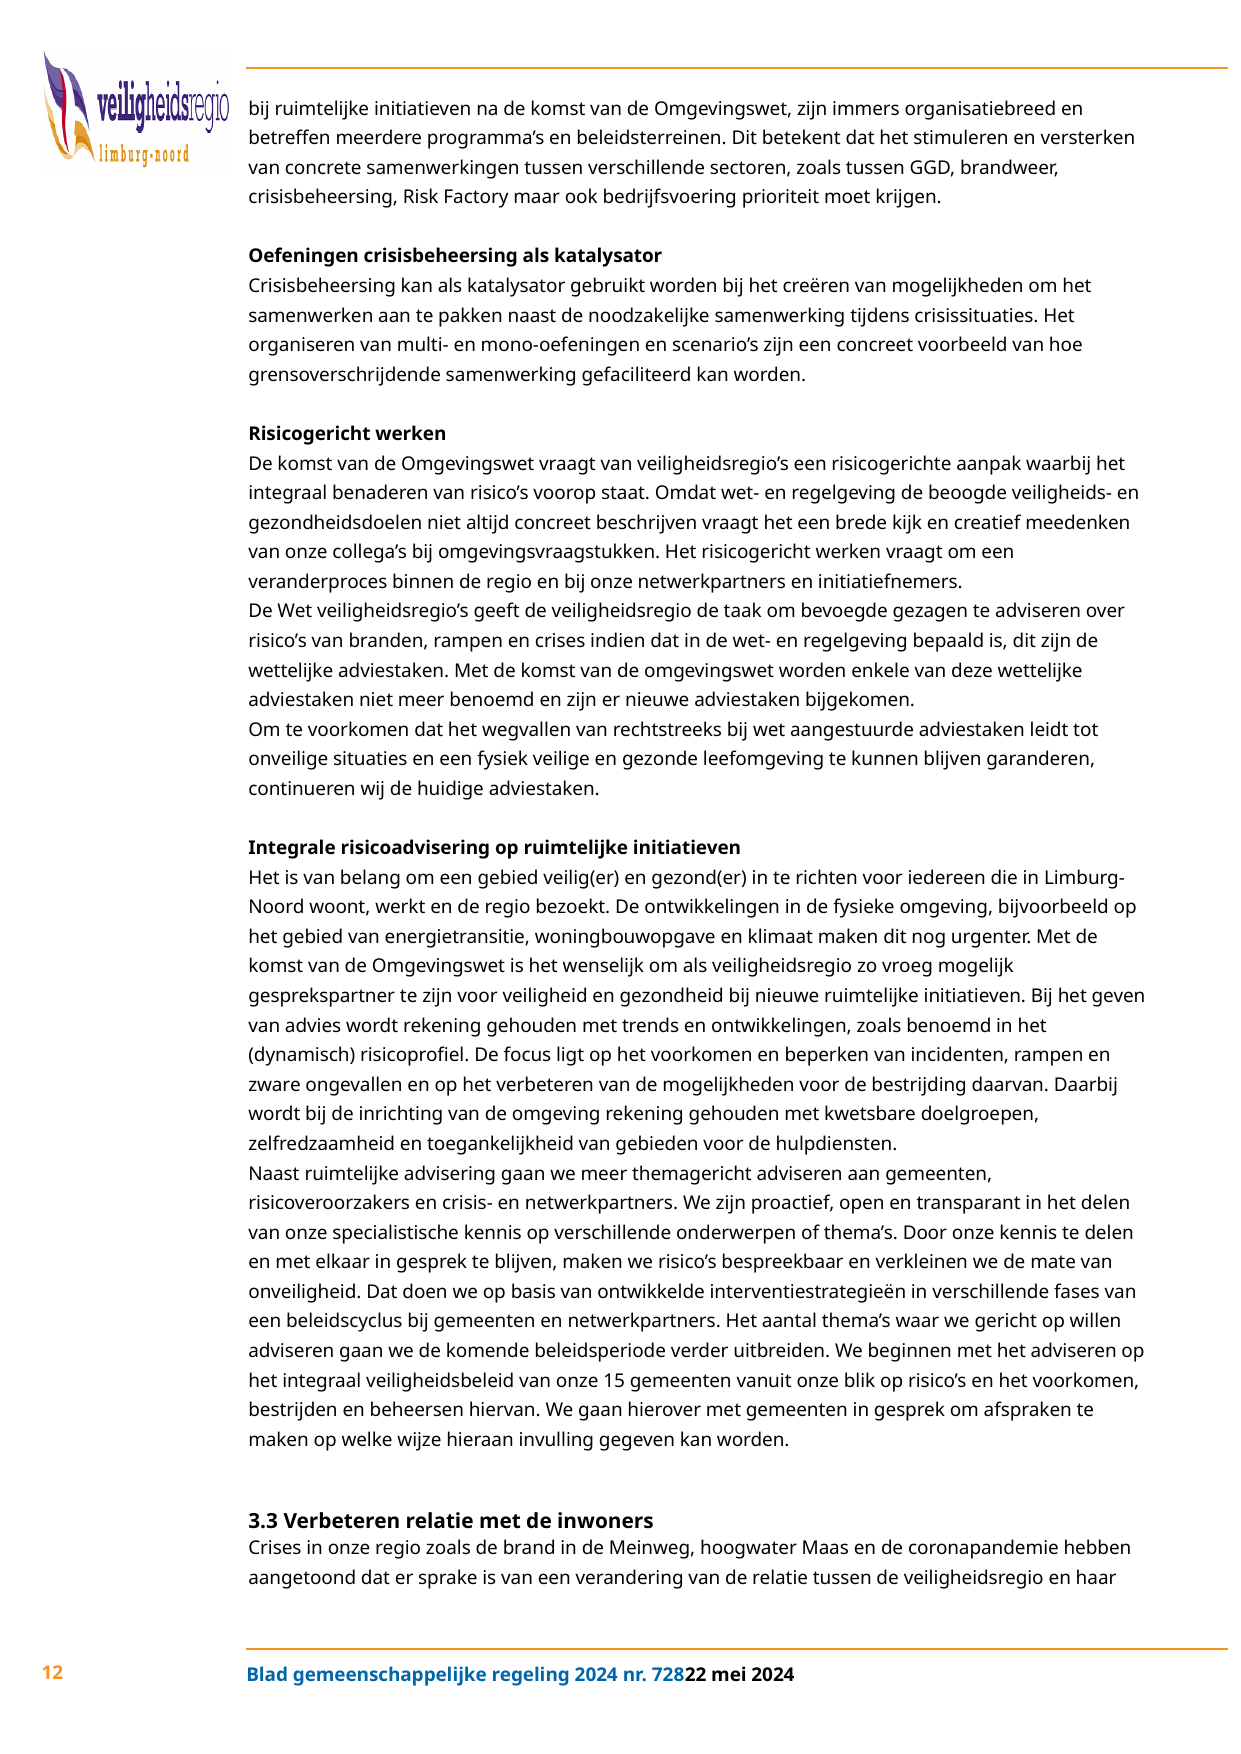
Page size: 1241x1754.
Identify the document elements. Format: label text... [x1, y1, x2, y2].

text De Wet veiligheidsregio’s geeft de veiligheidsregio de taak om bevoegde gezagen te adviseren over risico’s van branden, rampen en crises indien dat in de wet- en regelgeving bepaald is, dit zijn de wettelijke adviestaken. Met de komst van de omgevingswet worden enkele van deze wettelijke adviestaken niet meer benoemd en zijn er nieuwe adviestaken bijgekomen. [248, 598, 1152, 712]
text Om te voorkomen dat het wegvallen van rechtstreeks bij wet aangestuurde adviestaken leidt tot onveilige situaties en een fysiek veilige en gezonde leefomgeving te kunnen blijven garanderen, continueren wij de huidige adviestaken. [248, 716, 1152, 801]
text Crisisbeheersing kan als katalysator gebruikt worden bij het creëren van mogelijkheden om het samenwerken aan te pakken naast de noodzakelijke samenwerking tijdens crisissituaties. Het organiseren van multi- en mono-oefeningen en scenario’s zijn een concreet voorbeeld van hoe grensoverschrijdende samenwerking gefaciliteerd kan worden. [248, 272, 1152, 387]
text Oefeningen crisisbeheersing als katalysator [248, 243, 1152, 268]
text Naast ruimtelijke advisering gaan we meer themagericht adviseren aan gemeenten, risicoveroorzakers en crisis- en netwerkpartners. We zijn proactief, open en transparant in het delen van onze specialistische kennis op verschillende onderwerpen of thema’s. Door onze kennis te delen en met elkaar in gesprek te blijven, maken we risico’s bespreekbaar en verkleinen we de mate van onveiligheid. Dat doen we op basis van ontwikkelde interventiestrategieën in verschillende fases van een beleidscyclus bij gemeenten en netwerkpartners. Het aantal thema’s waar we gericht op willen adviseren gaan we de komende beleidsperiode verder uitbreiden. We beginnen met het adviseren op het integraal veiligheidsbeleid van onze 15 gemeenten vanuit onze blik op risico’s en het voorkomen, bestrijden en beheersen hiervan. We gaan hierover met gemeenten in gesprek om afspraken te maken op welke wijze hieraan invulling gegeven kan worden. [248, 1160, 1152, 1452]
picture [41, 47, 231, 172]
text Integrale risicoadvisering op ruimtelijke initiatieven [248, 834, 1152, 860]
text De komst van de Omgevingswet vraagt van veiligheidsregio’s een risicogerichte aanpak waarbij het integraal benaderen van risico’s voorop staat. Omdat wet- en regelgeving de beoogde veiligheids- en gezondheidsdoelen niet altijd concreet beschrijven vraagt het een brede kijk en creatief meedenken van onze collega’s bij omgevingsvraagstukken. Het risicogericht werken vraagt om een veranderproces binnen de regio en bij onze netwerkpartners en initiatiefnemers. [248, 450, 1152, 594]
text bij ruimtelijke initiatieven na de komst van de Omgevingswet, zijn immers organisatiebreed en betreffen meerdere programma’s en beleidsterreinen. Dit betekent dat het stimuleren en versterken van concrete samenwerkingen tussen verschillende sectoren, zoals tussen GGD, brandweer, crisisbeheersing, Risk Factory maar ook bedrijfsvoering prioriteit moet krijgen. [248, 95, 1152, 209]
text 3.3 Verbeteren relatie met de inwoners [248, 1506, 1152, 1534]
text Het is van belang om een gebied veilig(er) en gezond(er) in te richten voor iedereen die in Limburg-Noord woont, werkt en de regio bezoekt. De ontwikkelingen in de fysieke omgeving, bijvoorbeeld op het gebied van energietransitie, woningbouwopgave en klimaat maken dit nog urgenter. Met de komst van de Omgevingswet is het wenselijk om als veiligheidsregio zo vroeg mogelijk gesprekspartner te zijn voor veiligheid en gezondheid bij nieuwe ruimtelijke initiatieven. Bij het geven van advies wordt rekening gehouden met trends en ontwikkelingen, zoals benoemd in het (dynamisch) risicoprofiel. De focus ligt op het voorkomen en beperken van incidenten, rampen en zware ongevallen en op het verbeteren van de mogelijkheden voor de bestrijding daarvan. Daarbij wordt bij de inrichting van de omgeving rekening gehouden met kwetsbare doelgroepen, zelfredzaamheid en toegankelijkheid van gebieden voor de hulpdiensten. [248, 864, 1152, 1156]
text Risicogericht werken [248, 420, 1152, 446]
text Crises in onze regio zoals de brand in de Meinweg, hoogwater Maas en de coronapandemie hebben aangetoond dat er sprake is van een verandering van de relatie tussen de veiligheidsregio en haar [248, 1534, 1152, 1590]
